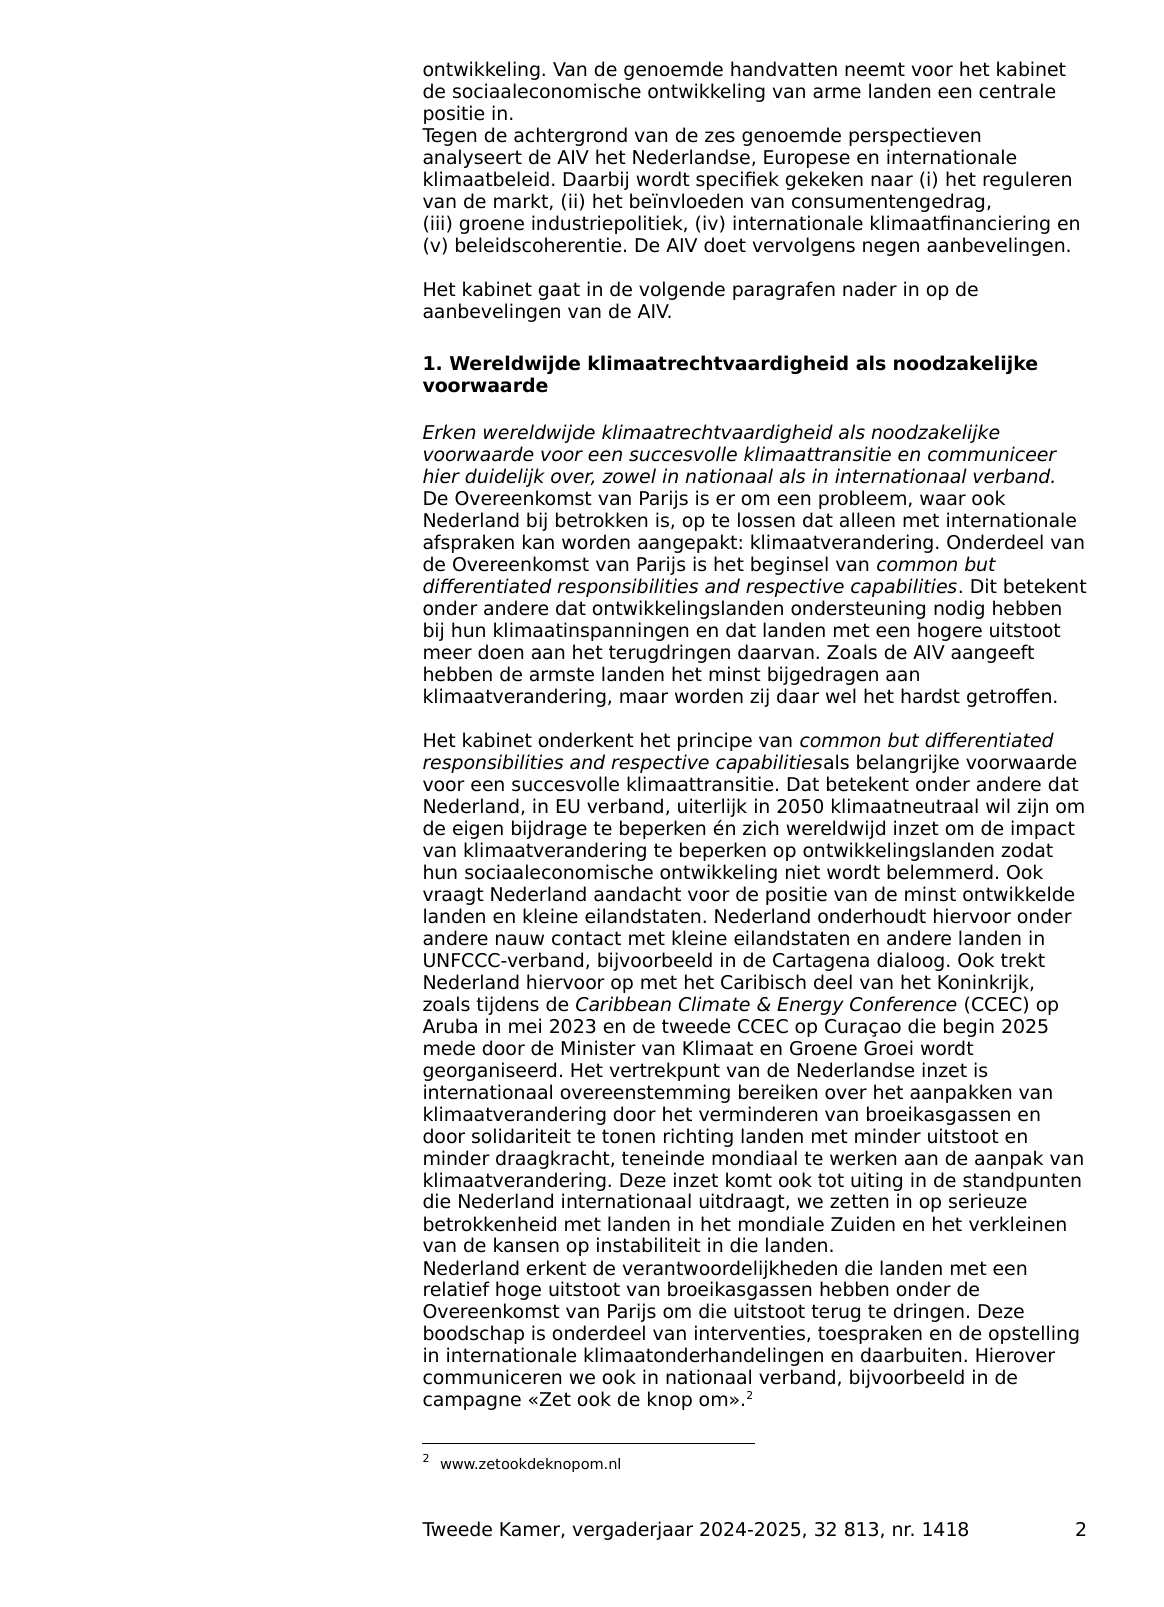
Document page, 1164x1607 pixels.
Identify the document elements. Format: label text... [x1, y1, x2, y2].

text De Overeenkomst van Parijs is er om een probleem, waar ook Nederland bij betrokken is, op te lossen dat alleen met internationale afspraken kan worden aangepakt: klimaatverandering. Onderdeel van de Overeenkomst van Parijs is het beginsel van common but differentiated responsibilities and respective capabilities. Dit betekent onder andere dat ontwikkelingslanden ondersteuning nodig hebben bij hun klimaatinspanningen en dat landen met een hogere uitstoot meer doen aan het terugdringen daarvan. Zoals de AIV aangeeft hebben de armste landen het minst bijgedragen aan klimaatverandering, maar worden zij daar wel het hardst getroffen. [422, 488, 1087, 708]
text Tegen de achtergrond van de zes genoemde perspectieven analyseert de AIV het Nederlandse, Europese en internationale klimaatbeleid. Daarbij wordt specifiek gekeken naar (i) het reguleren van de markt, (ii) het beïnvloeden van consumentengedrag, (iii) groene industriepolitiek, (iv) internationale klimaatfinanciering en (v) beleidscoherentie. De AIV doet vervolgens negen aanbevelingen. [422, 125, 1087, 257]
text Het kabinet onderkent het principe van common but differentiated responsibilities and respective capabilitiesals belangrijke voorwaarde voor een succesvolle klimaattransitie. Dat betekent onder andere dat Nederland, in EU verband, uiterlijk in 2050 klimaatneutraal wil zijn om de eigen bijdrage te beperken én zich wereldwijd inzet om de impact van klimaatverandering te beperken op ontwikkelingslanden zodat hun sociaaleconomische ontwikkeling niet wordt belemmerd. Ook vraagt Nederland aandacht voor de positie van de minst ontwikkelde landen en kleine eilandstaten. Nederland onderhoudt hiervoor onder andere nauw contact met kleine eilandstaten en andere landen in UNFCCC-verband, bijvoorbeeld in de Cartagena dialoog. Ook trekt Nederland hiervoor op met het Caribisch deel van het Koninkrijk, zoals tijdens de Caribbean Climate & Energy Conference (CCEC) op Aruba in mei 2023 en de tweede CCEC op Curaçao die begin 2025 mede door de Minister van Klimaat en Groene Groei wordt georganiseerd. Het vertrekpunt van de Nederlandse inzet is internationaal overeenstemming bereiken over het aanpakken van klimaatverandering door het verminderen van broeikasgassen en door solidariteit te tonen richting landen met minder uitstoot en minder draagkracht, teneinde mondiaal te werken aan de aanpak van klimaatverandering. Deze inzet komt ook tot uiting in de standpunten die Nederland internationaal uitdraagt, we zetten in op serieuze betrokkenheid met landen in het mondiale Zuiden en het verkleinen van de kansen op instabiliteit in die landen. [422, 730, 1087, 1257]
text Nederland erkent de verantwoordelijkheden die landen met een relatief hoge uitstoot van broeikasgassen hebben onder de Overeenkomst van Parijs om die uitstoot terug te dringen. Deze boodschap is onderdeel van interventies, toespraken en de opstelling in internationale klimaatonderhandelingen en daarbuiten. Hierover communiceren we ook in nationaal verband, bijvoorbeeld in de campagne «Zet ook de knop om». [422, 1257, 1087, 1411]
subtitle 1. Wereldwijde klimaatrechtvaardigheid als noodzakelijke voorwaarde [422, 353, 1087, 397]
text www.zetookdeknopom.nl [422, 1452, 1087, 1474]
text Erken wereldwijde klimaatrechtvaardigheid als noodzakelijke voorwaarde voor een succesvolle klimaattransitie en communiceer hier duidelijk over, zowel in nationaal als in internationaal verband. [422, 422, 1087, 488]
text Het kabinet gaat in de volgende paragrafen nader in op de aanbevelingen van de AIV. [422, 279, 1087, 323]
text ontwikkeling. Van de genoemde handvatten neemt voor het kabinet de sociaaleconomische ontwikkeling van arme landen een centrale positie in. [422, 59, 1087, 125]
